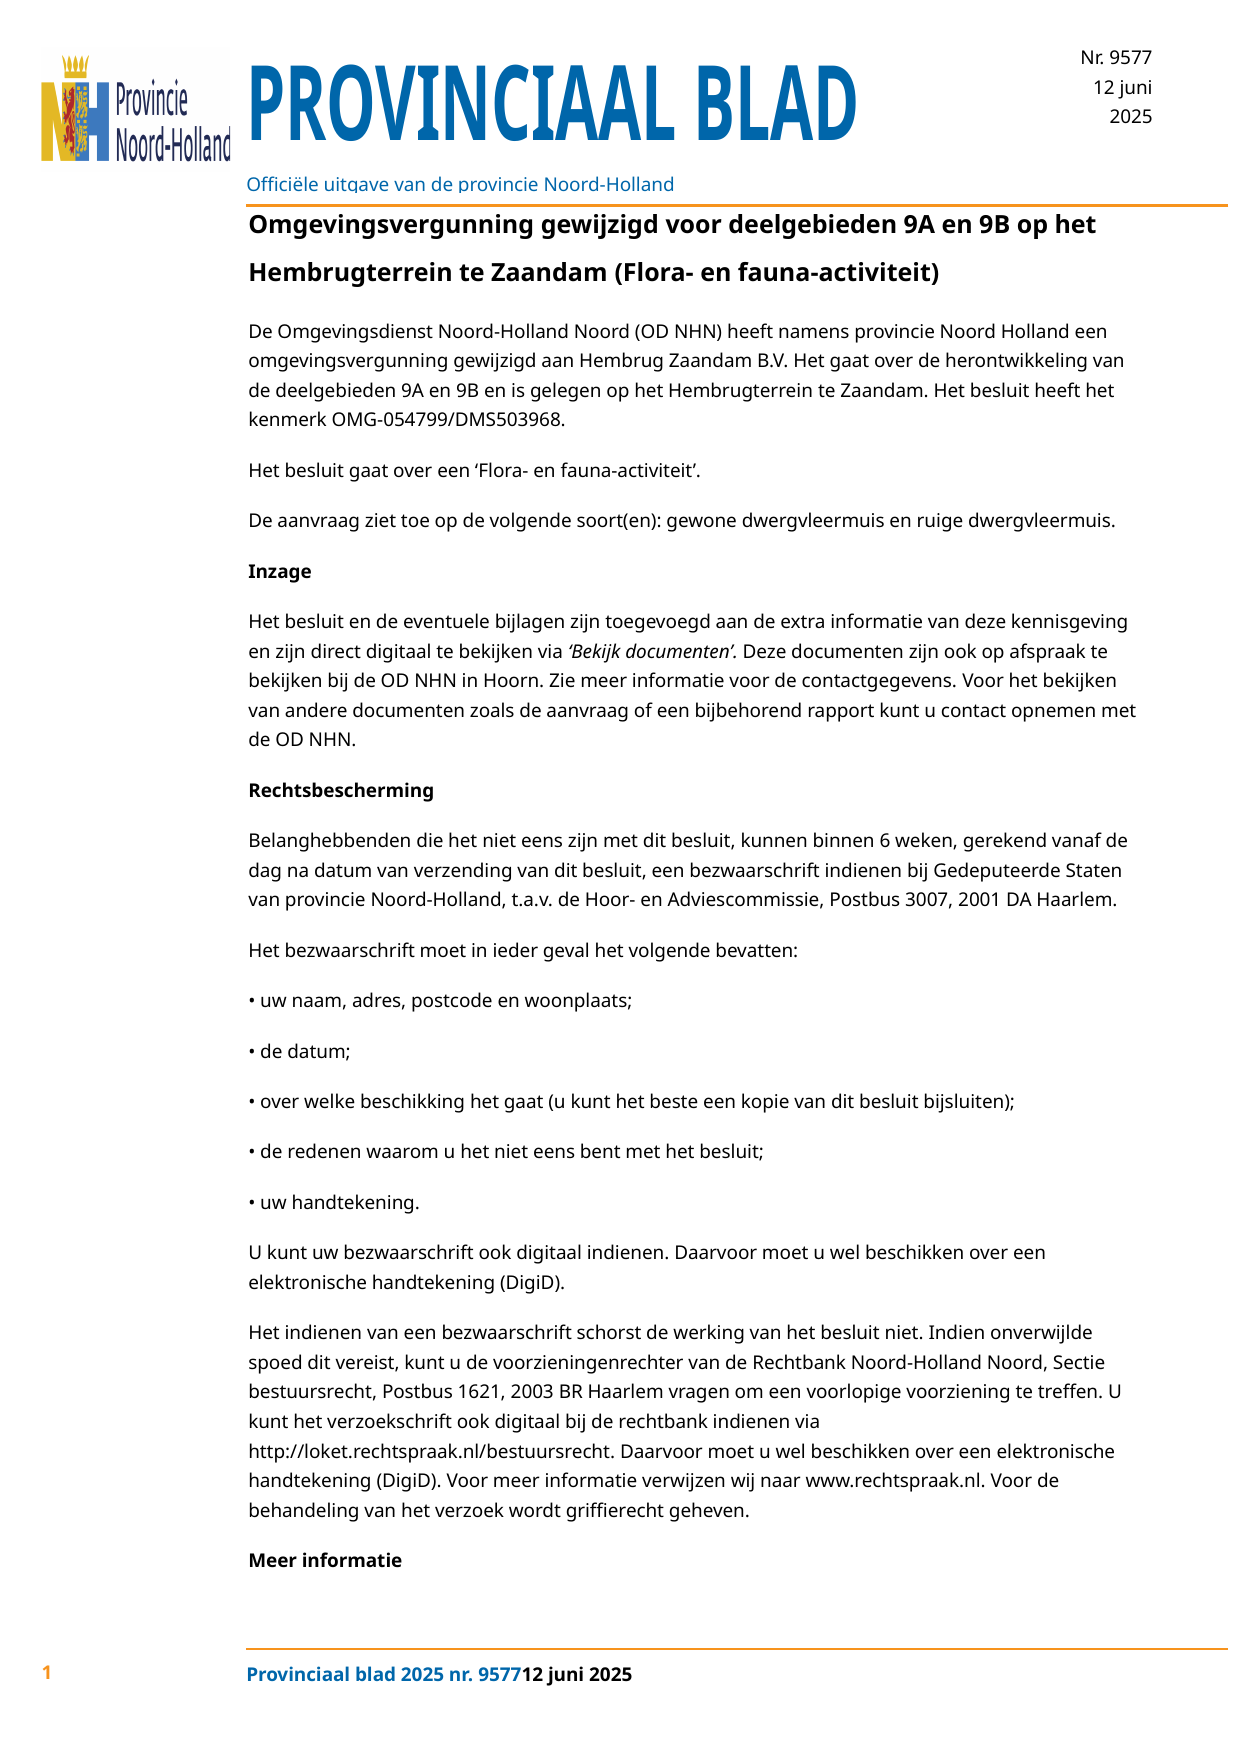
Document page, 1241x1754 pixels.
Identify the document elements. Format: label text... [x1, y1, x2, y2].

text Het bezwaarschrift moet in ieder geval het volgende bevatten: [248, 937, 1152, 963]
text • over welke beschikking het gaat (u kunt het beste een kopie van dit besluit bijsluiten); [248, 1088, 1152, 1114]
text Inzage [248, 558, 1152, 584]
text Rechtsbescherming [248, 777, 1152, 803]
text Meer informatie [248, 1547, 1152, 1573]
text U kunt uw bezwaarschrift ook digitaal indienen. Daarvoor moet u wel beschikken over een elektronische handtekening (DigiD). [248, 1239, 1152, 1295]
text • de datum; [248, 1038, 1152, 1064]
text Het besluit gaat over een ‘Flora- en fauna-activiteit’. [248, 457, 1152, 483]
text • uw handtekening. [248, 1189, 1152, 1215]
text • uw naam, adres, postcode en woonplaats; [248, 987, 1152, 1013]
text De Omgevingsdienst Noord-Holland Noord (OD NHN) heeft namens provincie Noord Holland een omgevingsvergunning gewijzigd aan Hembrug Zaandam B.V. Het gaat over de herontwikkeling van de deelgebieden 9A en 9B en is gelegen op het Hembrugterrein te Zaandam. Het besluit heeft het kenmerk OMG-054799/DMS503968. [248, 318, 1152, 432]
text Het besluit en de eventuele bijlagen zijn toegevoegd aan de extra informatie van deze kennisgeving en zijn direct digitaal te bekijken via ‘Bekijk documenten’. Deze documenten zijn ook op afspraak te bekijken bij de OD NHN in Hoorn. Zie meer informatie voor de contactgegevens. Voor het bekijken van andere documenten zoals de aanvraag of een bijbehorend rapport kunt u contact opnemen met de OD NHN. [248, 608, 1152, 752]
text Het indienen van een bezwaarschrift schorst de werking van het besluit niet. Indien onverwijlde spoed dit vereist, kunt u de voorzieningenrechter van de Rechtbank Noord-Holland Noord, Sectie bestuursrecht, Postbus 1621, 2003 BR Haarlem vragen om een voorlopige voorziening te treffen. U kunt het verzoekschrift ook digitaal bij de rechtbank indienen via http://loket.rechtspraak.nl/bestuursrecht. Daarvoor moet u wel beschikken over een elektronische handtekening (DigiD). Voor meer informatie verwijzen wij naar www.rechtspraak.nl. Voor de behandeling van het verzoek wordt griffierecht geheven. [248, 1319, 1152, 1523]
text Omgevingsvergunning gewijzigd voor deelgebieden 9A en 9B op het Hembrugterrein te Zaandam (Flora- en fauna-activiteit) [248, 207, 1152, 288]
text Belanghebbenden die het niet eens zijn met dit besluit, kunnen binnen 6 weken, gerekend vanaf de dag na datum van verzending van dit besluit, een bezwaarschrift indienen bij Gedeputeerde Staten van provincie Noord-Holland, t.a.v. de Hoor- en Adviescommissie, Postbus 3007, 2001 DA Haarlem. [248, 827, 1152, 912]
text De aanvraag ziet toe op de volgende soort(en): gewone dwergvleermuis en ruige dwergvleermuis. [248, 507, 1152, 533]
text • de redenen waarom u het niet eens bent met het besluit; [248, 1139, 1152, 1164]
picture [41, 47, 231, 172]
